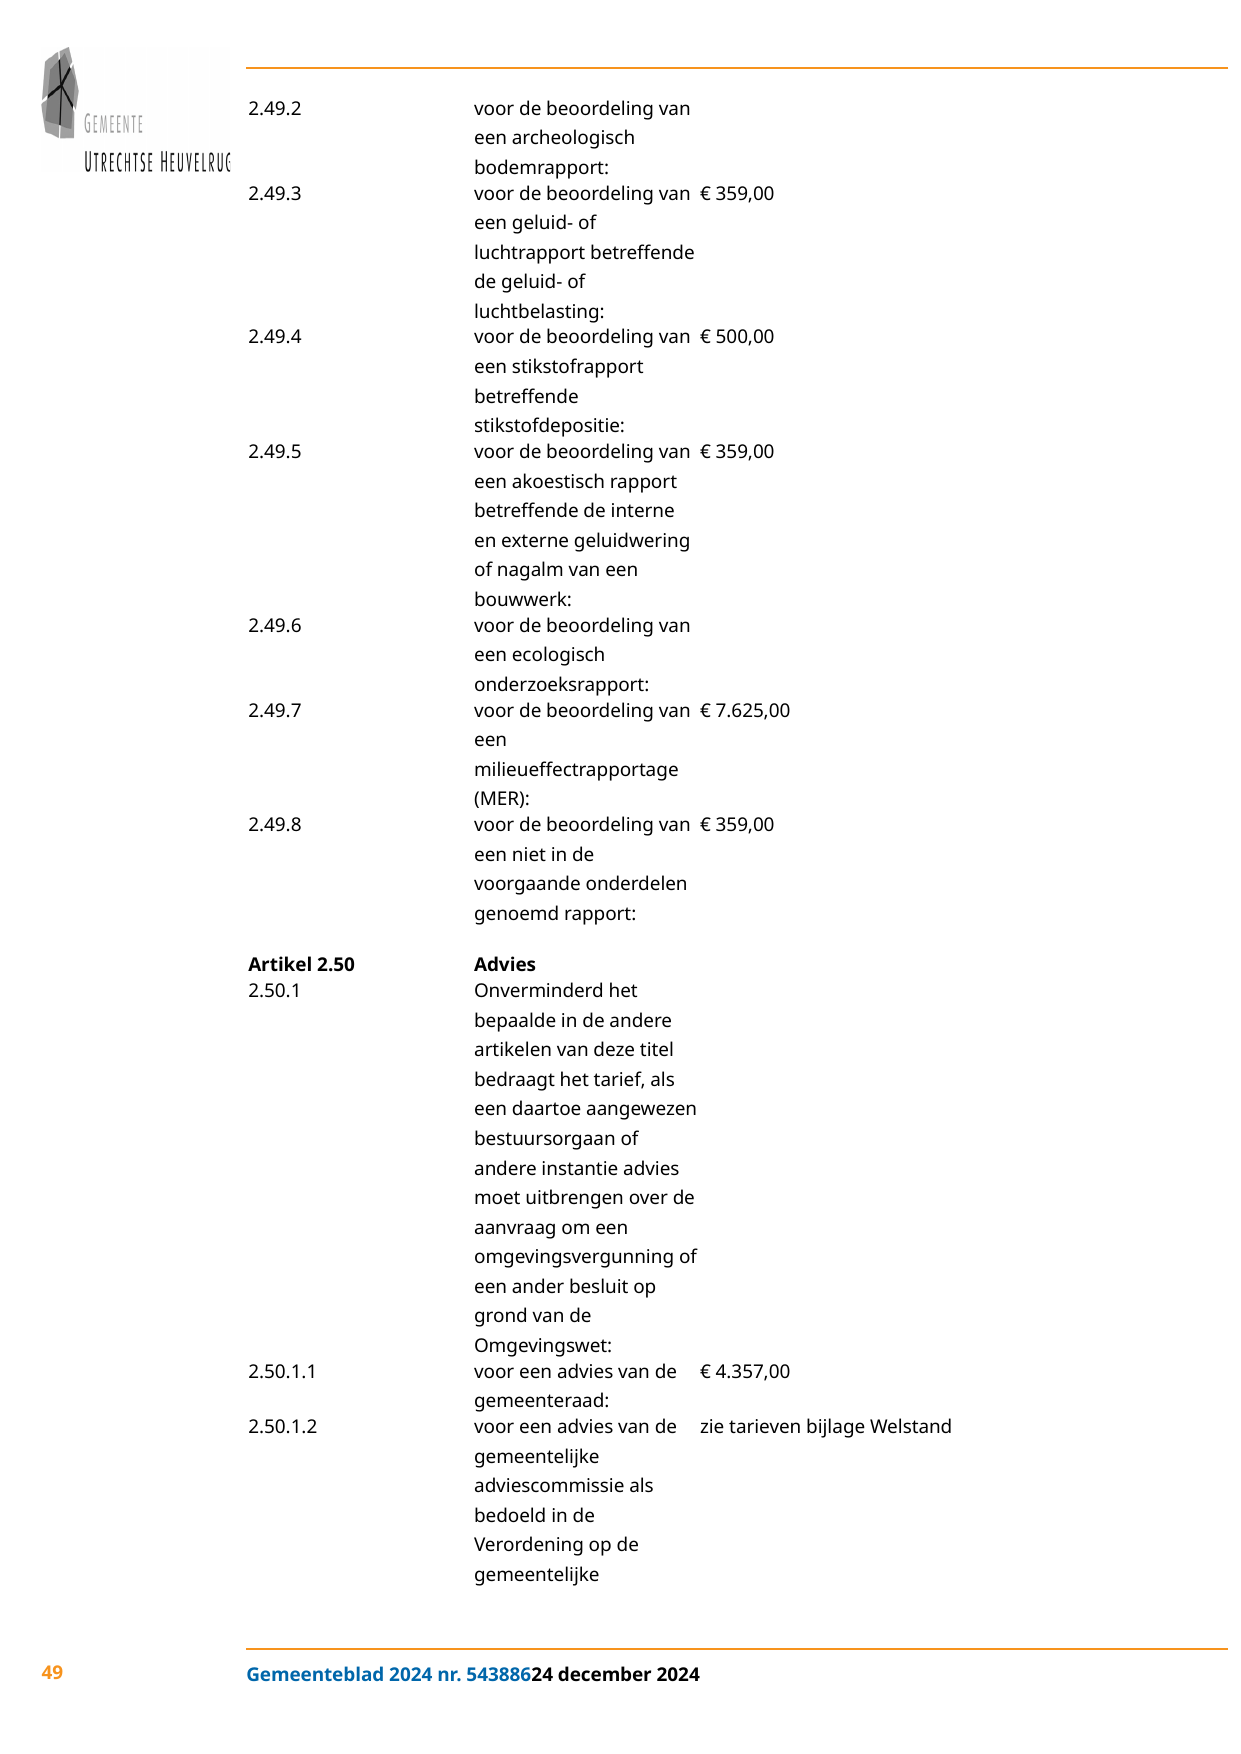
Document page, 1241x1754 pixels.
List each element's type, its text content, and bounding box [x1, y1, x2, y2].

table_cell voor de beoordeling van een stikstofrapport betreffende stikstofdepositie: [474, 324, 700, 438]
table_cell voor de beoordeling van een akoestisch rapport betreffende de interne en externe geluidwering of nagalm van een bouwwerk: [474, 438, 700, 612]
table_cell [700, 951, 1152, 977]
table_cell 2.49.7 [248, 697, 474, 811]
table_cell 2.50.1.1 [248, 1358, 474, 1413]
table_cell [700, 977, 1152, 1358]
table_cell [700, 612, 1152, 697]
table_cell Artikel 2.50 [248, 951, 474, 977]
table_cell [474, 926, 700, 951]
table_cell € 7.625,00 [700, 697, 1152, 811]
table_cell € 500,00 [700, 324, 1152, 438]
table_cell € 359,00 [700, 180, 1152, 324]
table_cell voor een advies van de gemeenteraad: [474, 1358, 700, 1413]
table_cell Advies [474, 951, 700, 977]
picture [41, 47, 231, 172]
table_cell 2.49.6 [248, 612, 474, 697]
table_cell 2.49.3 [248, 180, 474, 324]
table_cell € 359,00 [700, 811, 1152, 926]
table_cell zie tarieven bijlage Welstand [700, 1413, 1152, 1587]
table_cell Onverminderd het bepaalde in de andere artikelen van deze titel bedraagt het tarief, als een daartoe aangewezen bestuursorgaan of andere instantie advies moet uitbrengen over de aanvraag om een omgevingsvergunning of een ander besluit op grond van de Omgevingswet: [474, 977, 700, 1358]
table_cell 2.49.2 [248, 95, 474, 180]
table_cell 2.49.8 [248, 811, 474, 926]
table_cell 2.49.5 [248, 438, 474, 612]
table_cell voor de beoordeling van een milieueffectrapportage (MER): [474, 697, 700, 811]
table_cell voor de beoordeling van een ecologisch onderzoeksrapport: [474, 612, 700, 697]
table_cell voor de beoordeling van een geluid- of luchtrapport betreffende de geluid- of luchtbelasting: [474, 180, 700, 324]
table_cell € 4.357,00 [700, 1358, 1152, 1413]
table_cell € 359,00 [700, 438, 1152, 612]
table_cell [700, 926, 1152, 951]
table_cell [248, 926, 474, 951]
table_cell 2.49.4 [248, 324, 474, 438]
table_cell [700, 95, 1152, 180]
table_cell voor een advies van de gemeentelijke adviescommissie als bedoeld in de Verordening op de gemeentelijke [474, 1413, 700, 1587]
table_cell voor de beoordeling van een archeologisch bodemrapport: [474, 95, 700, 180]
table_cell voor de beoordeling van een niet in de voorgaande onderdelen genoemd rapport: [474, 811, 700, 926]
table_cell 2.50.1.2 [248, 1413, 474, 1587]
table_cell 2.50.1 [248, 977, 474, 1358]
